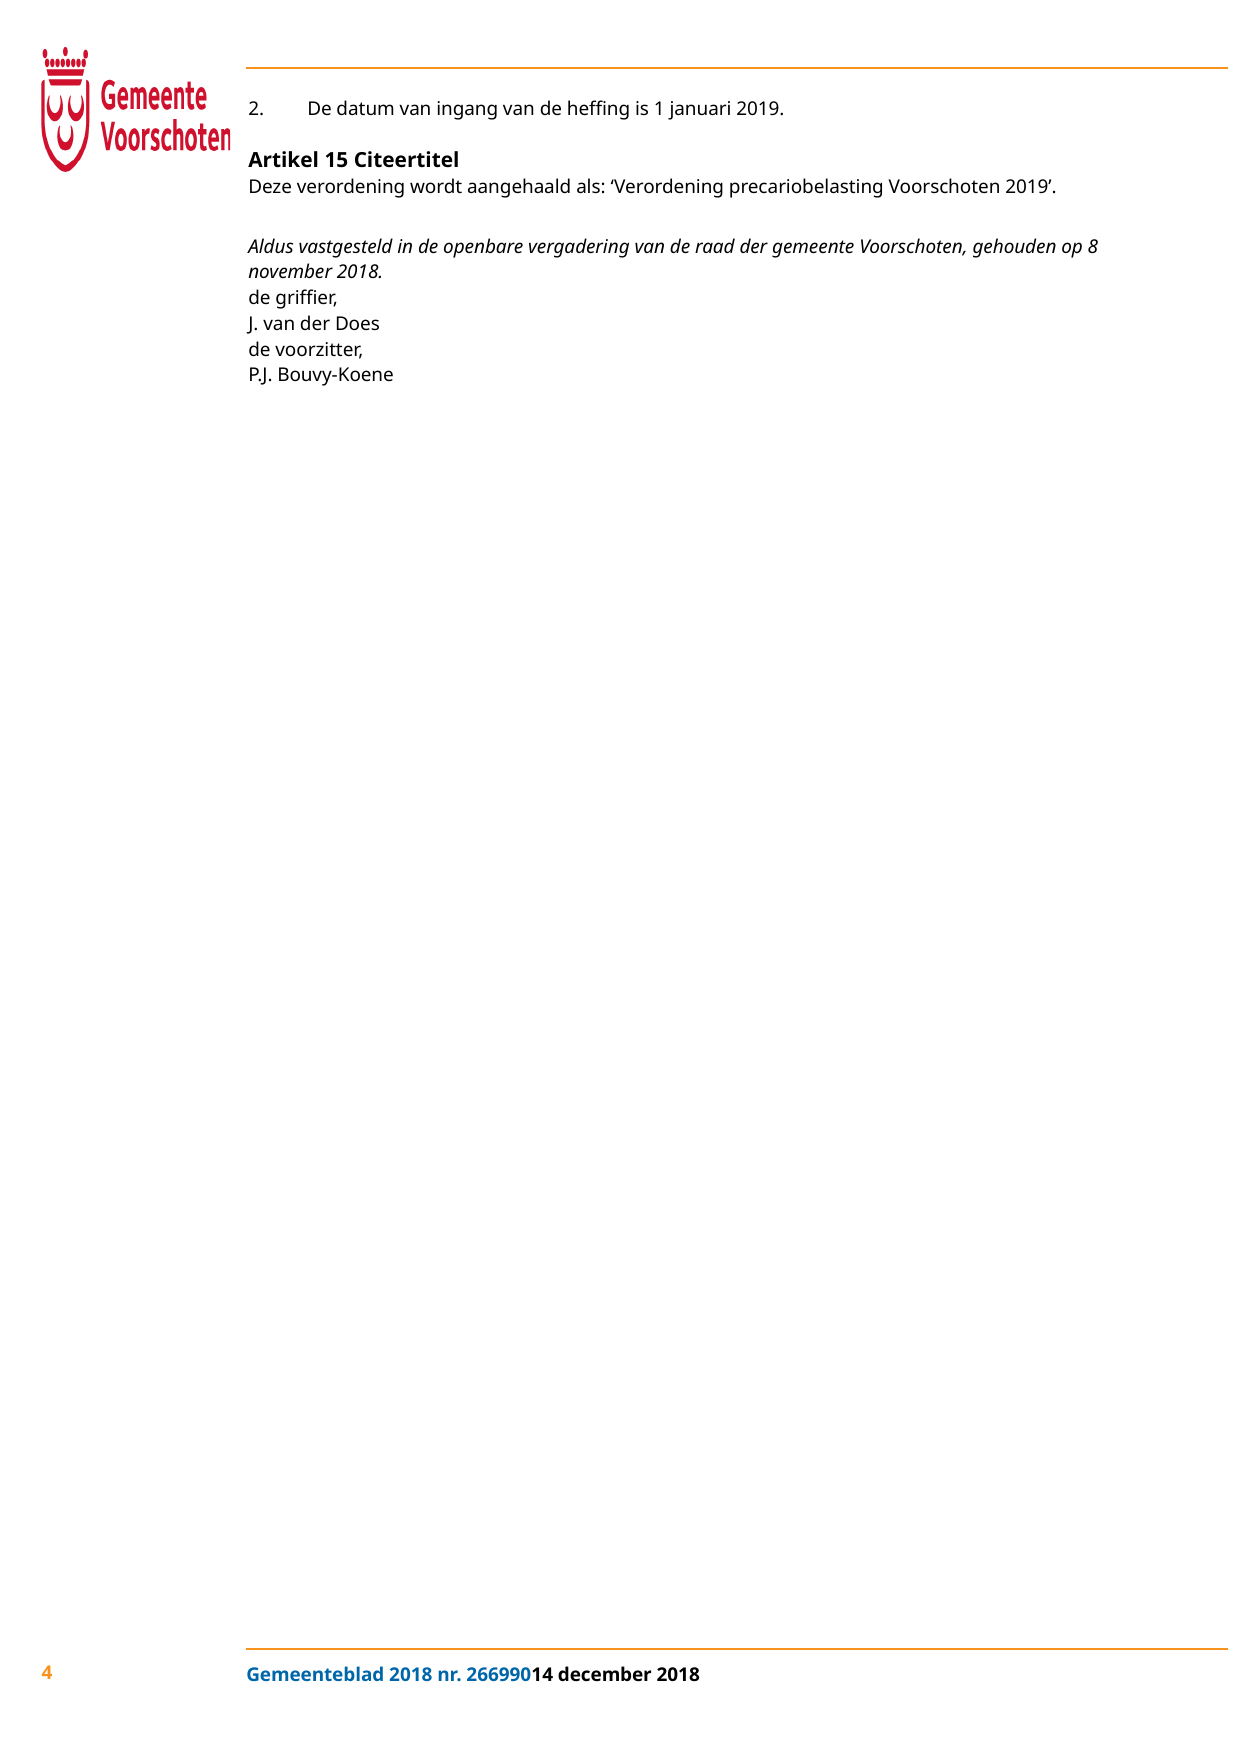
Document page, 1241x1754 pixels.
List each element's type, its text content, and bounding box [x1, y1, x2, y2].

text de voorzitter, [248, 336, 1152, 361]
text P.J. Bouvy-Koene [248, 361, 1152, 387]
text J. van der Does [248, 310, 1152, 336]
text Deze verordening wordt aangehaald als: ‘Verordening precariobelasting Voorschoten 2019’. [248, 174, 1152, 199]
text de griffier, [248, 284, 1152, 310]
text Artikel 15 Citeertitel [248, 145, 1152, 174]
picture [41, 47, 231, 172]
text Aldus vastgesteld in de openbare vergadering van de raad der gemeente Voorschoten, gehouden op 8 november 2018. [248, 233, 1152, 284]
list De datum van ingang van de heffing is 1 januari 2019. [248, 95, 1152, 121]
